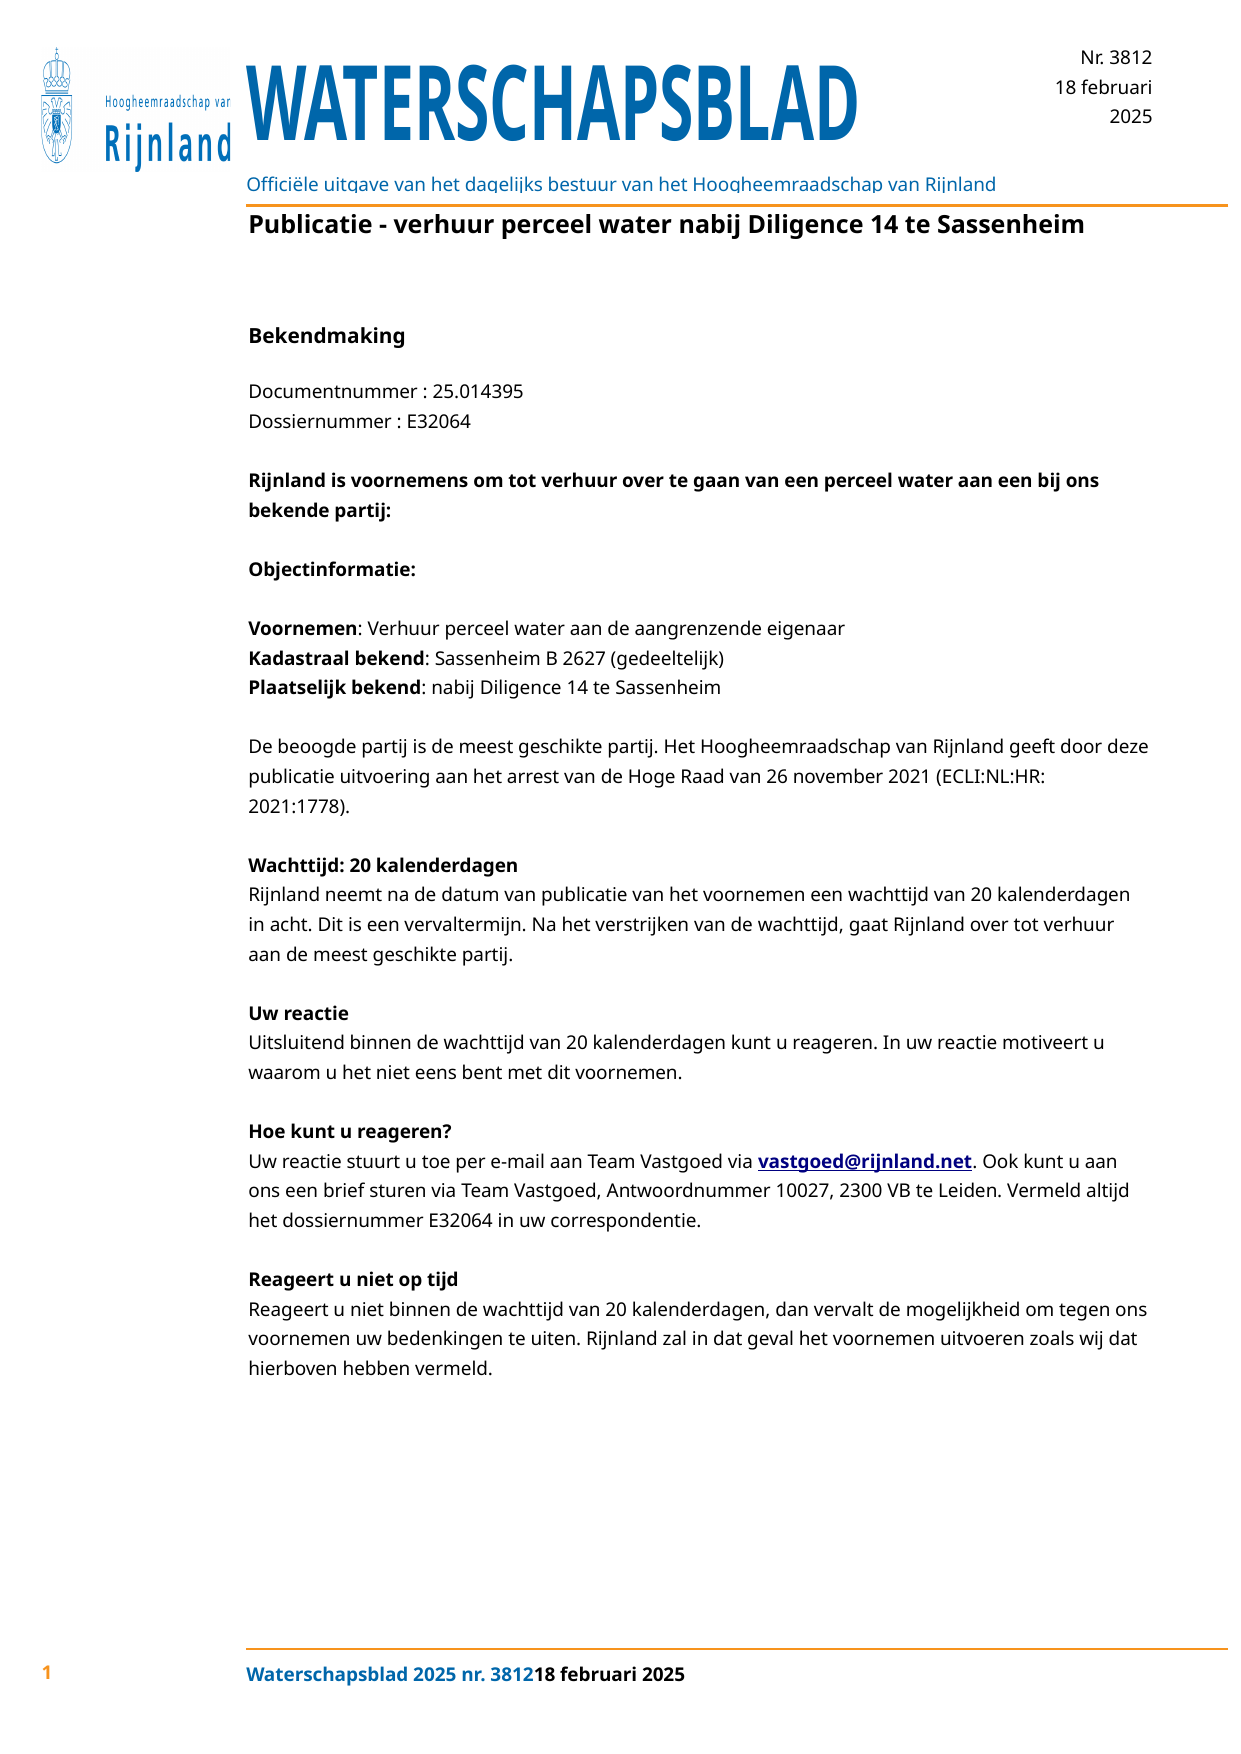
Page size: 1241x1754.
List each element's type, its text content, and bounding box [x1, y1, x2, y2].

text Rijnland is voornemens om tot verhuur over te gaan van een perceel water aan een bij ons bekende partij: [248, 467, 1152, 523]
text Bekendmaking [248, 321, 1152, 349]
text Plaatselijk bekend: nabij Diligence 14 te Sassenheim [248, 674, 1152, 700]
text Dossiernummer : E32064 [248, 408, 1152, 434]
text Reageert u niet op tijd [248, 1266, 1152, 1292]
text Kadastraal bekend: Sassenheim B 2627 (gedeeltelijk) [248, 645, 1152, 671]
text Uitsluitend binnen de wachttijd van 20 kalenderdagen kunt u reageren. In uw reactie motiveert u waarom u het niet eens bent met dit voornemen. [248, 1029, 1152, 1085]
text Objectinformatie: [248, 556, 1152, 582]
text Hoe kunt u reageren? [248, 1118, 1152, 1144]
text Wachttijd: 20 kalenderdagen [248, 852, 1152, 878]
text Uw reactie [248, 1000, 1152, 1026]
text Voornemen: Verhuur perceel water aan de aangrenzende eigenaar [248, 615, 1152, 641]
text De beoogde partij is de meest geschikte partij. Het Hoogheemraadschap van Rijnland geeft door deze publicatie uitvoering aan het arrest van de Hoge Raad van 26 november 2021 (ECLI:NL:HR: 2021:1778). [248, 734, 1152, 819]
text Rijnland neemt na de datum van publicatie van het voornemen een wachttijd van 20 kalenderdagen in acht. Dit is een vervaltermijn. Na het verstrijken van de wachttijd, gaat Rijnland over tot verhuur aan de meest geschikte partij. [248, 882, 1152, 967]
text Publicatie - verhuur perceel water nabij Diligence 14 te Sassenheim [248, 207, 1152, 241]
text Documentnummer : 25.014395 [248, 379, 1152, 404]
text Reageert u niet binnen de wachttijd van 20 kalenderdagen, dan vervalt de mogelijkheid om tegen ons voornemen uw bedenkingen te uiten. Rijnland zal in dat geval het voornemen uitvoeren zoals wij dat hierboven hebben vermeld. [248, 1296, 1152, 1381]
text Uw reactie stuurt u toe per e-mail aan Team Vastgoed via vastgoed@rijnland.net. Ook kunt u aan ons een brief sturen via Team Vastgoed, Antwoordnummer 10027, 2300 VB te Leiden. Vermeld altijd het dossiernummer E32064 in uw correspondentie. [248, 1148, 1152, 1233]
picture [41, 47, 231, 172]
